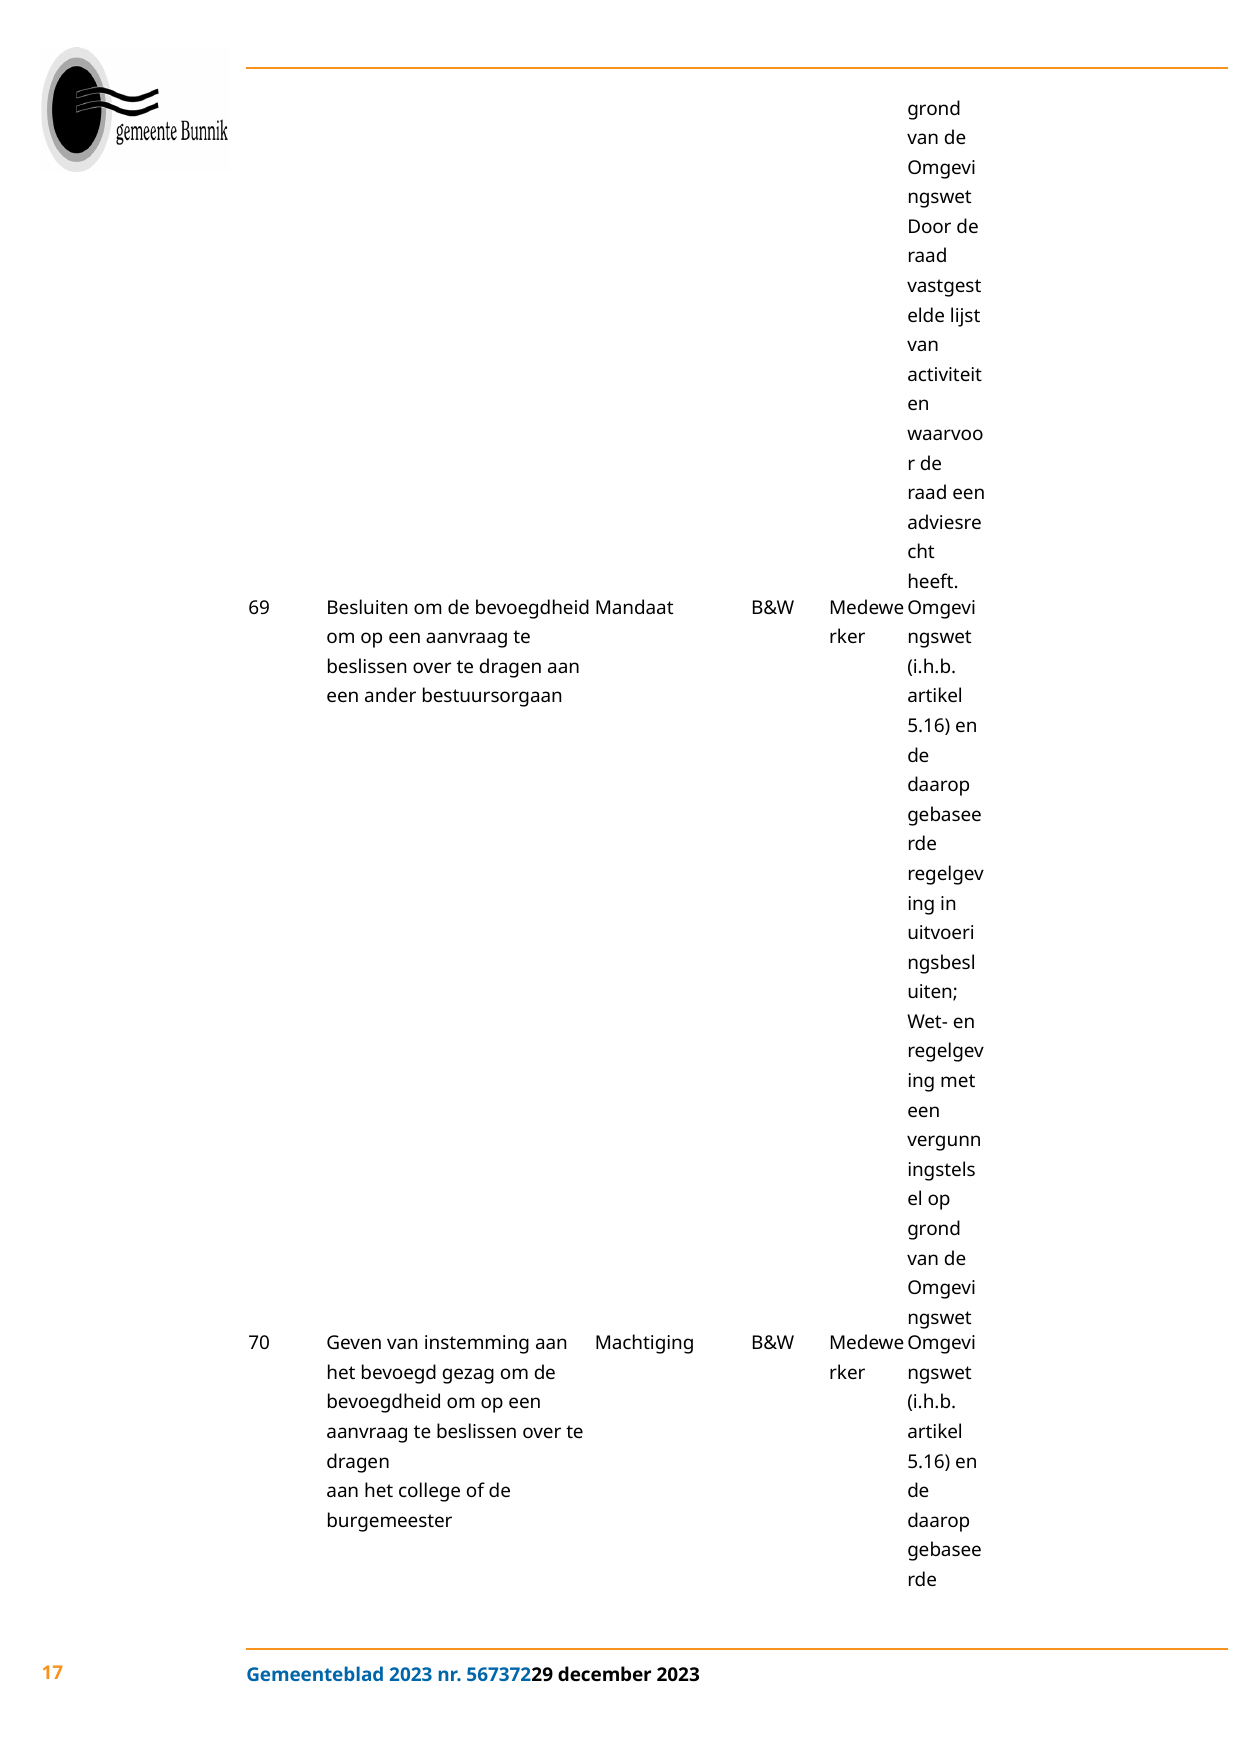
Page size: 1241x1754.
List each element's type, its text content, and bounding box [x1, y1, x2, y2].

table_cell [751, 95, 829, 594]
table_cell [248, 95, 326, 594]
table_cell Geven van instemming aan het bevoegd gezag om de bevoegdheid om op een aanvraag te beslissen over te dragen aan het college of de burgemeester [326, 1330, 594, 1592]
table_cell [595, 95, 751, 594]
table_cell Omgevingswet (i.h.b. artikel 5.16) en de daarop gebaseerde regelgeving in uitvoeringsbesluiten; Wet- en regelgeving met een vergunningstelsel op grond van de Omgevingswet [907, 594, 985, 1329]
table_cell Besluiten om de bevoegdheid om op een aanvraag te beslissen over te dragen aan een ander bestuursorgaan [326, 594, 594, 1329]
table_cell B&W [751, 594, 829, 1329]
table_cell [985, 594, 1152, 1329]
table_cell [829, 95, 907, 594]
table_cell Mandaat [595, 594, 751, 1329]
table_cell 69 [248, 594, 326, 1329]
table_cell Machtiging [595, 1330, 751, 1592]
table_cell grond van de Omgevingswet Door de raad vastgestelde lijst van activiteiten waarvoor de raad een adviesrecht heeft. [907, 95, 985, 594]
table_cell [985, 95, 1152, 594]
table_cell Omgevingswet (i.h.b. artikel 5.16) en de daarop gebaseerde [907, 1330, 985, 1592]
table_cell 70 [248, 1330, 326, 1592]
table_cell [985, 1330, 1152, 1592]
table_cell Medewerker [829, 1330, 907, 1592]
picture [41, 47, 231, 172]
table_cell B&W [751, 1330, 829, 1592]
table_cell [326, 95, 594, 594]
table_cell Medewerker [829, 594, 907, 1329]
